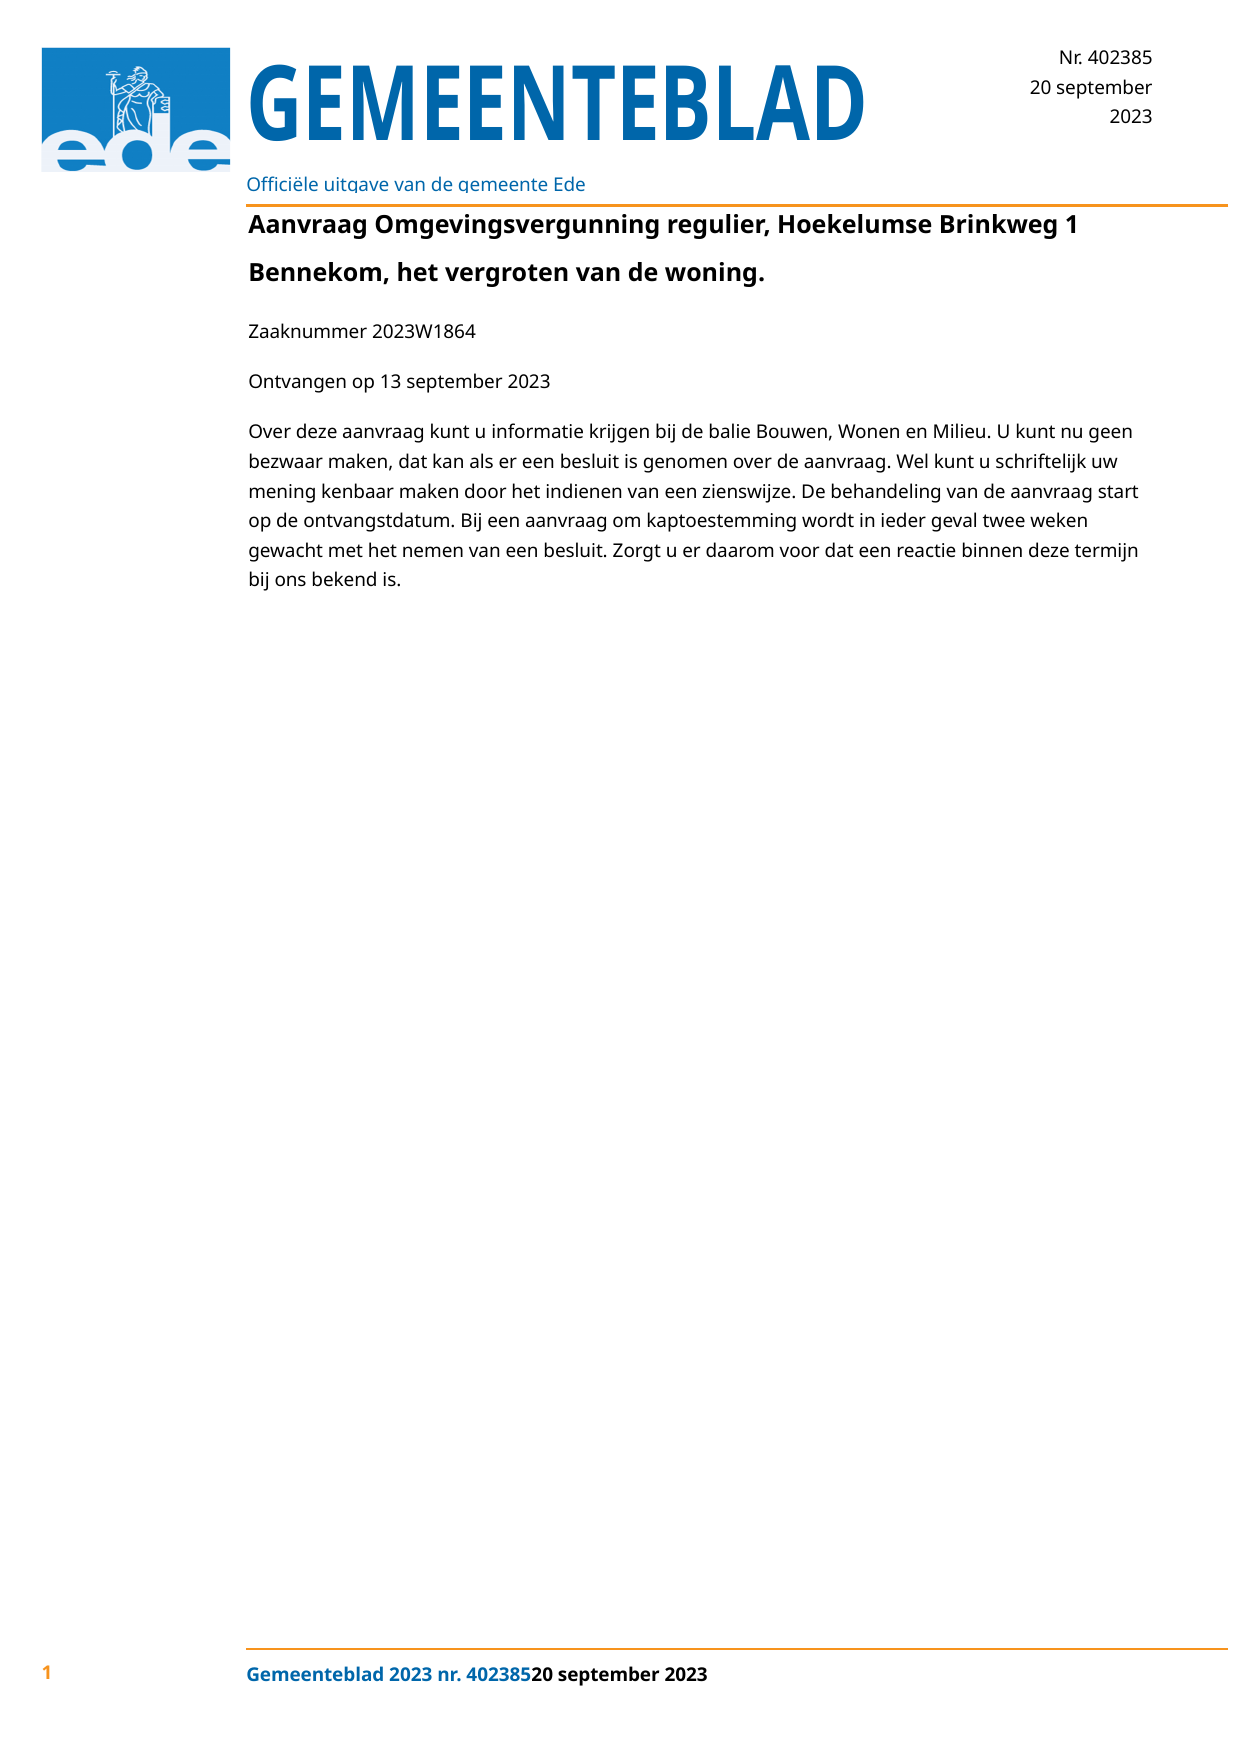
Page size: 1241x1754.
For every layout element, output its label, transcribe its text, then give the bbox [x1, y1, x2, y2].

text Ontvangen op 13 september 2023 [248, 368, 1152, 394]
text Over deze aanvraag kunt u informatie krijgen bij de balie Bouwen, Wonen en Milieu. U kunt nu geen bezwaar maken, dat kan als er een besluit is genomen over de aanvraag. Wel kunt u schriftelijk uw mening kenbaar maken door het indienen van een zienswijze. De behandeling van de aanvraag start op de ontvangstdatum. Bij een aanvraag om kaptoestemming wordt in ieder geval twee weken gewacht met het nemen van een besluit. Zorgt u er daarom voor dat een reactie binnen deze termijn bij ons bekend is. [248, 419, 1152, 592]
text Aanvraag Omgevingsvergunning regulier, Hoekelumse Brinkweg 1 Bennekom, het vergroten van de woning. [248, 207, 1152, 288]
picture [41, 47, 231, 172]
text Zaaknummer 2023W1864 [248, 318, 1152, 344]
